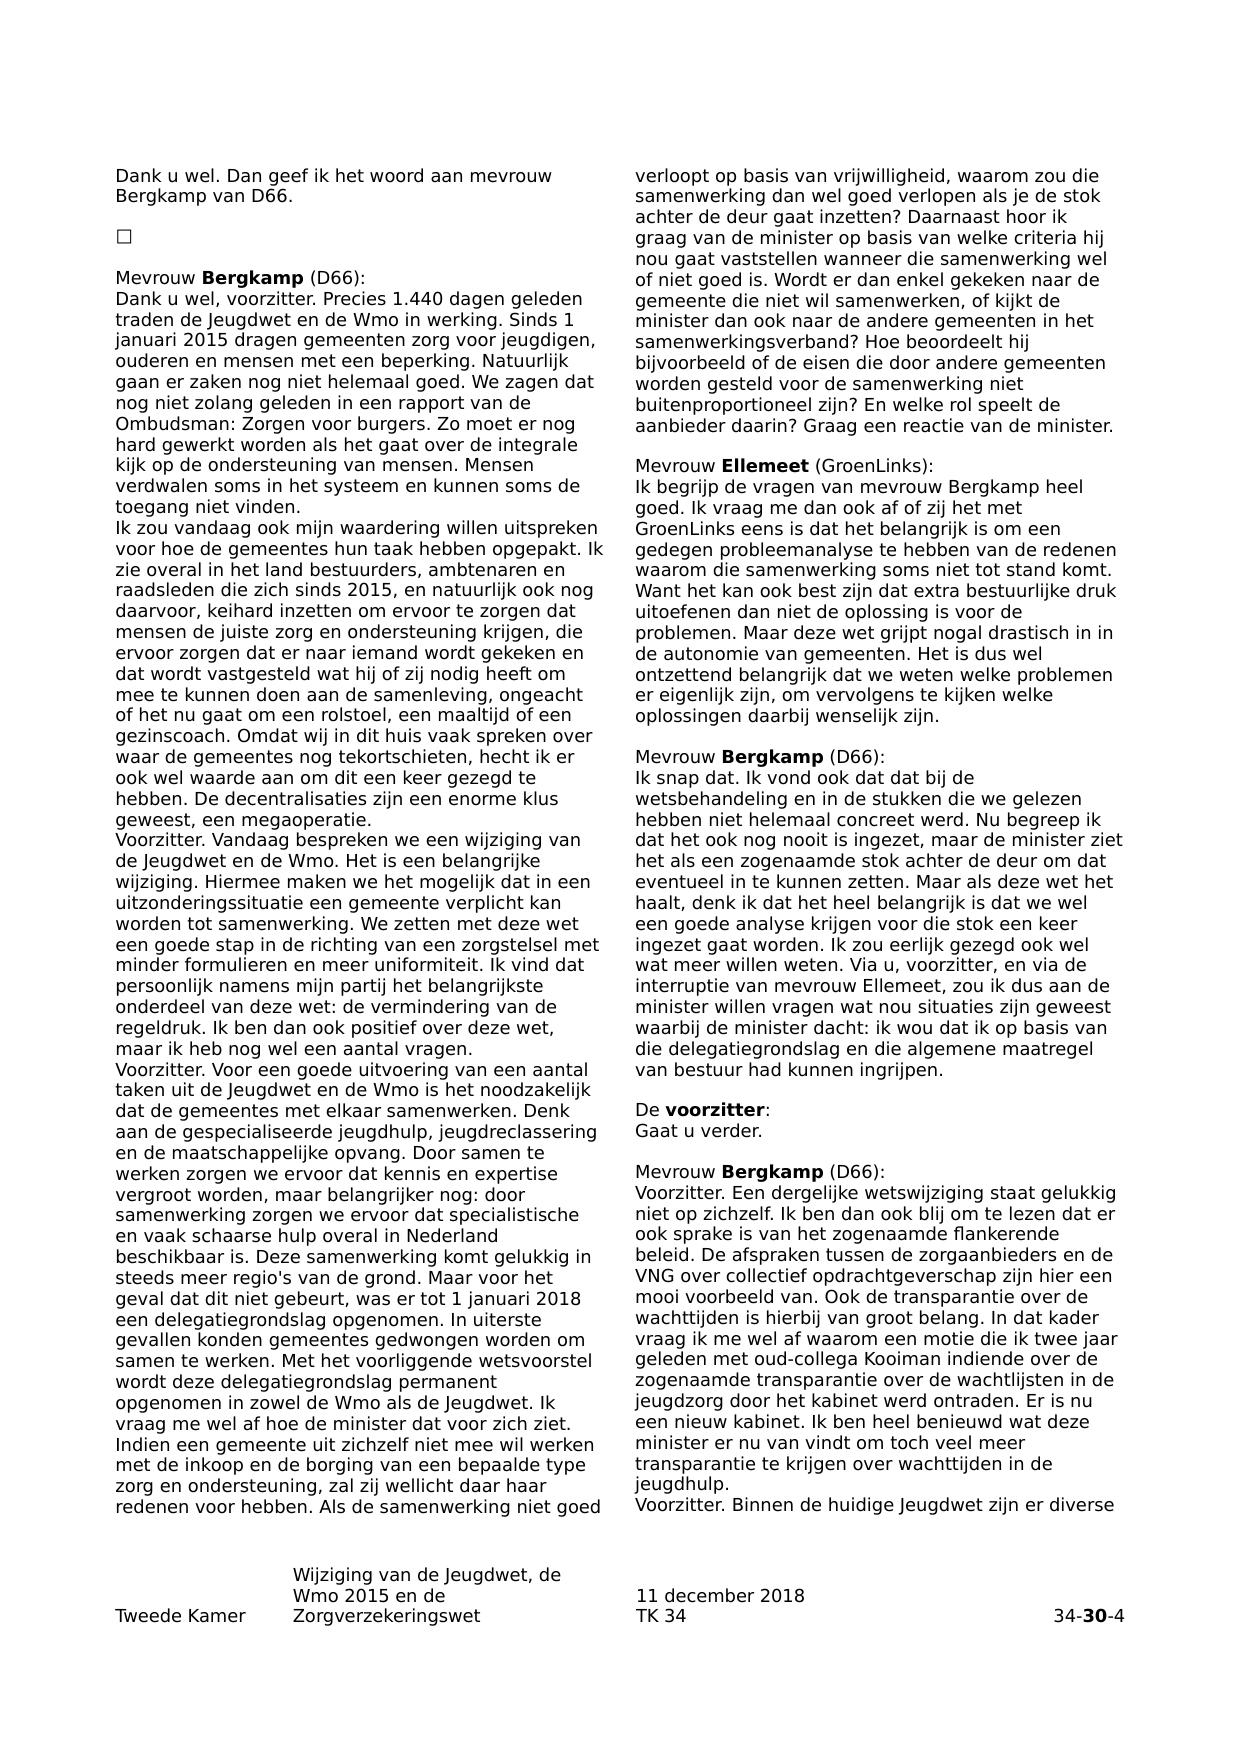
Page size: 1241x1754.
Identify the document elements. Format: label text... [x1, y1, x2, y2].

text Gaat u verder. [635, 1121, 1125, 1142]
text verloopt op basis van vrijwilligheid, waarom zou die samenwerking dan wel goed verlopen als je de stok achter de deur gaat inzetten? Daarnaast hoor ik graag van de minister op basis van welke criteria hij nou gaat vaststellen wanneer die samenwerking wel of niet goed is. Wordt er dan enkel gekeken naar de gemeente die niet wil samenwerken, of kijkt de minister dan ook naar de andere gemeenten in het samenwerkingsverband? Hoe beoordeelt hij bijvoorbeeld of de eisen die door andere gemeenten worden gesteld voor de samenwerking niet buitenproportioneel zijn? En welke rol speelt de aanbieder daarin? Graag een reactie van de minister. [635, 165, 1125, 436]
text ⬜ [115, 227, 605, 248]
text Mevrouw Bergkamp (D66): [635, 747, 1125, 768]
text Dank u wel. Dan geef ik het woord aan mevrouw Bergkamp van D66. [115, 165, 605, 207]
text Ik snap dat. Ik vond ook dat dat bij de wetsbehandeling en in de stukken die we gelezen hebben niet helemaal concreet werd. Nu begreep ik dat het ook nog nooit is ingezet, maar de minister ziet het als een zogenaamde stok achter de deur om dat eventueel in te kunnen zetten. Maar als deze wet het haalt, denk ik dat het heel belangrijk is dat we wel een goede analyse krijgen voor die stok een keer ingezet gaat worden. Ik zou eerlijk gezegd ook wel wat meer willen weten. Via u, voorzitter, en via de interruptie van mevrouw Ellemeet, zou ik dus aan de minister willen vragen wat nou situaties zijn geweest waarbij de minister dacht: ik wou dat ik op basis van die delegatiegrondslag en die algemene maatregel van bestuur had kunnen ingrijpen. [635, 768, 1125, 1080]
text Mevrouw Bergkamp (D66): [115, 268, 605, 288]
text Ik zou vandaag ook mijn waardering willen uitspreken voor hoe de gemeentes hun taak hebben opgepakt. Ik zie overal in het land bestuurders, ambtenaren en raadsleden die zich sinds 2015, en natuurlijk ook nog daarvoor, keihard inzetten om ervoor te zorgen dat mensen de juiste zorg en ondersteuning krijgen, die ervoor zorgen dat er naar iemand wordt gekeken en dat wordt vastgesteld wat hij of zij nodig heeft om mee te kunnen doen aan de samenleving, ongeacht of het nu gaat om een rolstoel, een maaltijd of een gezinscoach. Omdat wij in dit huis vaak spreken over waar de gemeentes nog tekortschieten, hecht ik er ook wel waarde aan om dit een keer gezegd te hebben. De decentralisaties zijn een enorme klus geweest, een megaoperatie. [115, 518, 605, 830]
text Ik begrijp de vragen van mevrouw Bergkamp heel goed. Ik vraag me dan ook af of zij het met GroenLinks eens is dat het belangrijk is om een gedegen probleemanalyse te hebben van de redenen waarom die samenwerking soms niet tot stand komt. Want het kan ook best zijn dat extra bestuurlijke druk uitoefenen dan niet de oplossing is voor de problemen. Maar deze wet grijpt nogal drastisch in in de autonomie van gemeenten. Het is dus wel ontzettend belangrijk dat we weten welke problemen er eigenlijk zijn, om vervolgens te kijken welke oplossingen daarbij wenselijk zijn. [635, 477, 1125, 727]
text Mevrouw Ellemeet (GroenLinks): [635, 456, 1125, 477]
text Voorzitter. Binnen de huidige Jeugdwet zijn er diverse [635, 1495, 1125, 1516]
text De voorzitter: [635, 1100, 1125, 1121]
text Dank u wel, voorzitter. Precies 1.440 dagen geleden traden de Jeugdwet en de Wmo in werking. Sinds 1 januari 2015 dragen gemeenten zorg voor jeugdigen, ouderen en mensen met een beperking. Natuurlijk gaan er zaken nog niet helemaal goed. We zagen dat nog niet zolang geleden in een rapport van de Ombudsman: Zorgen voor burgers. Zo moet er nog hard gewerkt worden als het gaat over de integrale kijk op de ondersteuning van mensen. Mensen verdwalen soms in het systeem en kunnen soms de toegang niet vinden. [115, 288, 605, 518]
text Voorzitter. Een dergelijke wetswijziging staat gelukkig niet op zichzelf. Ik ben dan ook blij om te lezen dat er ook sprake is van het zogenaamde flankerende beleid. De afspraken tussen de zorgaanbieders en de VNG over collectief opdrachtgeverschap zijn hier een mooi voorbeeld van. Ook de transparantie over de wachttijden is hierbij van groot belang. In dat kader vraag ik me wel af waarom een motie die ik twee jaar geleden met oud-collega Kooiman indiende over de zogenaamde transparantie over de wachtlijsten in de jeugdzorg door het kabinet werd ontraden. Er is nu een nieuw kabinet. Ik ben heel benieuwd wat deze minister er nu van vindt om toch veel meer transparantie te krijgen over wachttijden in de jeugdhulp. [635, 1182, 1125, 1495]
text Voorzitter. Vandaag bespreken we een wijziging van de Jeugdwet en de Wmo. Het is een belangrijke wijziging. Hiermee maken we het mogelijk dat in een uitzonderingssituatie een gemeente verplicht kan worden tot samenwerking. We zetten met deze wet een goede stap in de richting van een zorgstelsel met minder formulieren en meer uniformiteit. Ik vind dat persoonlijk namens mijn partij het belangrijkste onderdeel van deze wet: de vermindering van de regeldruk. Ik ben dan ook positief over deze wet, maar ik heb nog wel een aantal vragen. [115, 830, 605, 1059]
text Voorzitter. Voor een goede uitvoering van een aantal taken uit de Jeugdwet en de Wmo is het noodzakelijk dat de gemeentes met elkaar samenwerken. Denk aan de gespecialiseerde jeugdhulp, jeugdreclassering en de maatschappelijke opvang. Door samen te werken zorgen we ervoor dat kennis en expertise vergroot worden, maar belangrijker nog: door samenwerking zorgen we ervoor dat specialistische en vaak schaarse hulp overal in Nederland beschikbaar is. Deze samenwerking komt gelukkig in steeds meer regio's van de grond. Maar voor het geval dat dit niet gebeurt, was er tot 1 januari 2018 een delegatiegrondslag opgenomen. In uiterste gevallen konden gemeentes gedwongen worden om samen te werken. Met het voorliggende wetsvoorstel wordt deze delegatiegrondslag permanent opgenomen in zowel de Wmo als de Jeugdwet. Ik vraag me wel af hoe de minister dat voor zich ziet. Indien een gemeente uit zichzelf niet mee wil werken met de inkoop en de borging van een bepaalde type zorg en ondersteuning, zal zij wellicht daar haar redenen voor hebben. Als de samenwerking niet goed [115, 1059, 605, 1518]
text Mevrouw Bergkamp (D66): [635, 1162, 1125, 1182]
